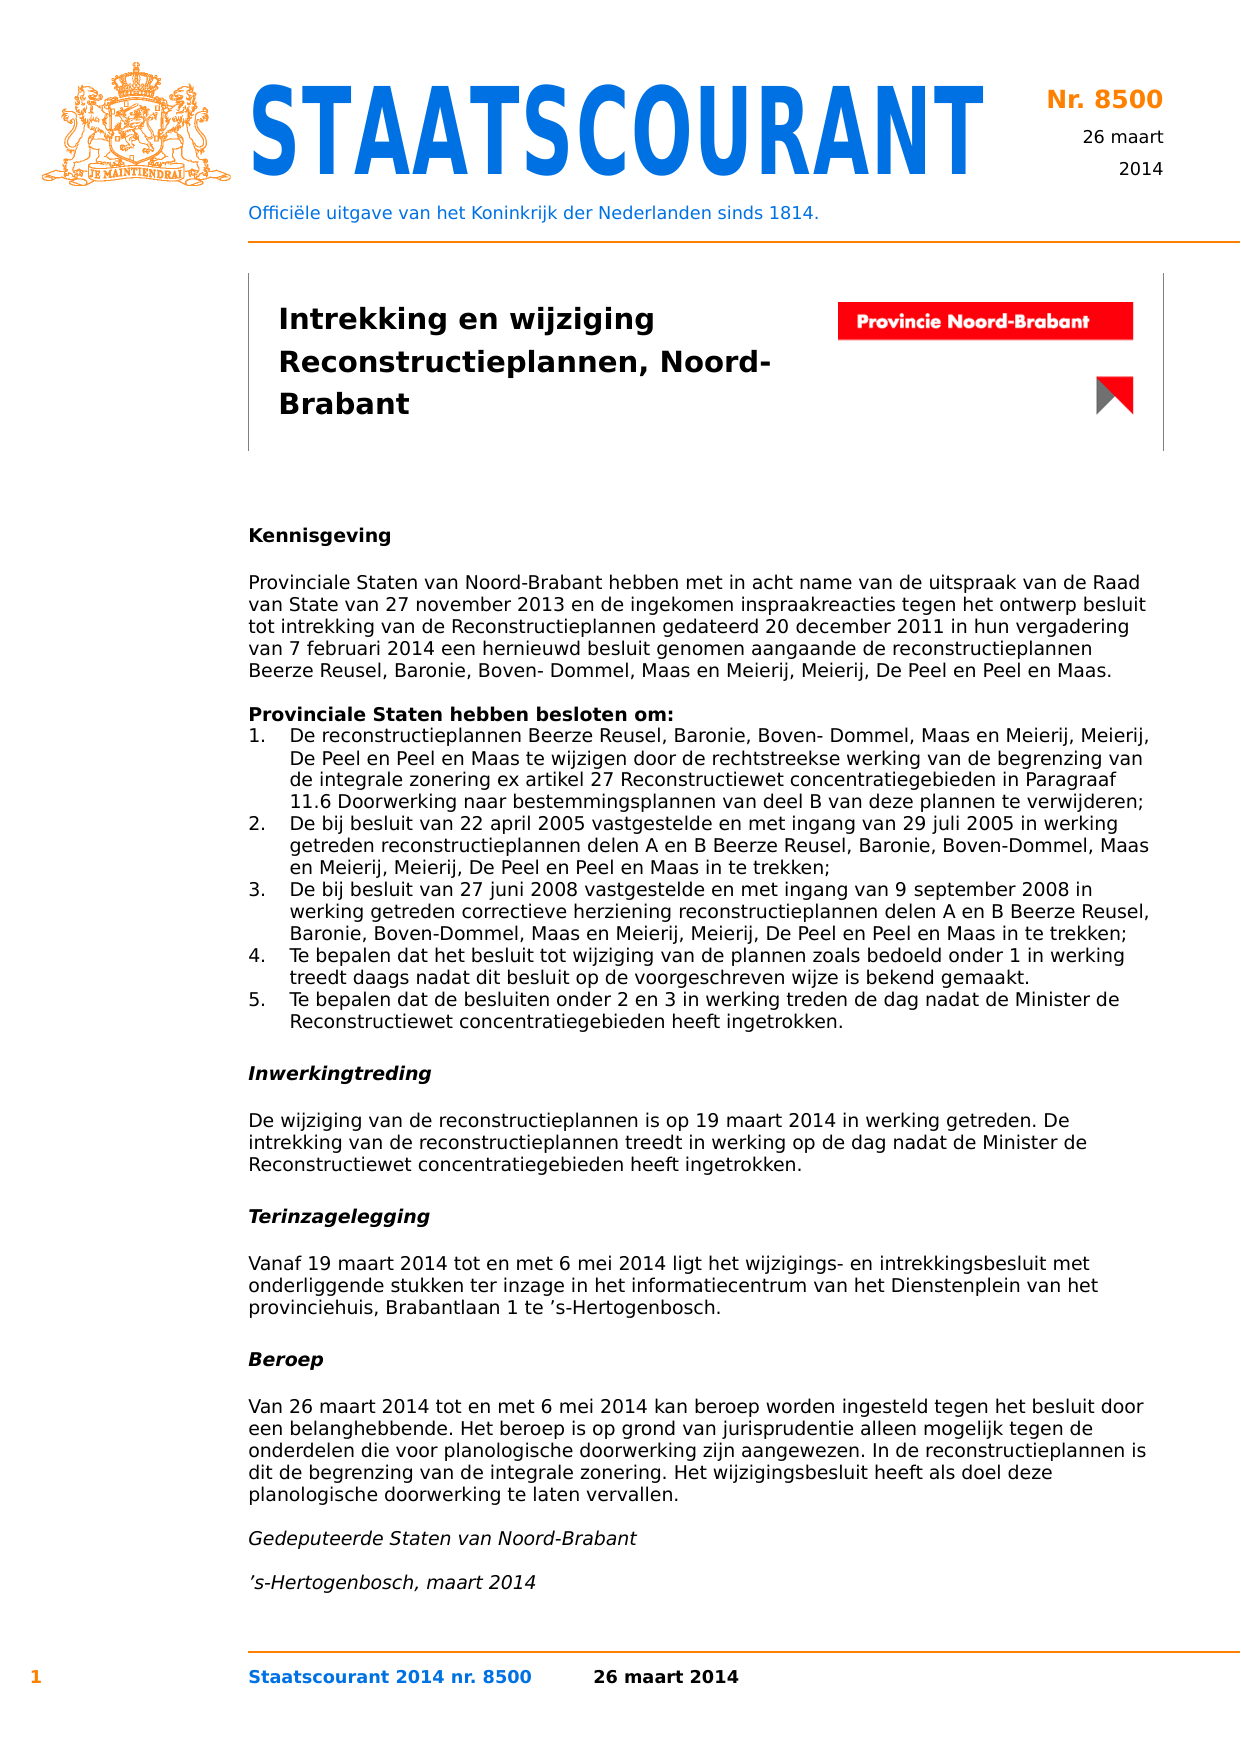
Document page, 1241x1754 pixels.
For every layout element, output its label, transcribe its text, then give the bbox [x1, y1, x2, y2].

subtitle Kennisgeving [248, 525, 1163, 547]
subtitle Inwerkingtreding [248, 1063, 1163, 1085]
text 5. Te bepalen dat de besluiten onder 2 en 3 in werking treden de dag nadat de Minister de Reconstructiewet concentratiegebieden heeft ingetrokken. [248, 989, 1163, 1033]
text Provinciale Staten hebben besloten om: [248, 703, 1163, 725]
subtitle Beroep [248, 1349, 1163, 1371]
table_header STAATSCOURANT [248, 62, 998, 203]
text Van 26 maart 2014 tot en met 6 mei 2014 kan beroep worden ingesteld tegen het besluit door een belanghebbende. Het beroep is op grond van jurisprudentie alleen mogelijk tegen de onderdelen die voor planologische doorwerking zijn aangewezen. In de reconstructieplannen is dit de begrenzing van de integrale zonering. Het wijzigingsbesluit heeft als doel deze planologische doorwerking te laten vervallen. [248, 1396, 1163, 1506]
subtitle Intrekking en wijziging Reconstructieplannen, Noord-Brabant [249, 273, 1163, 451]
table_cell Officiële uitgave van het Koninkrijk der Nederlanden sinds 1814. [248, 203, 1240, 241]
text 4. Te bepalen dat het besluit tot wijziging van de plannen zoals bedoeld onder 1 in werking treedt daags nadat dit besluit op de voorgeschreven wijze is bekend gemaakt. [248, 945, 1163, 989]
text ’s-Hertogenbosch, maart 2014 [248, 1572, 1163, 1593]
table_header [25, 62, 248, 241]
text 3. De bij besluit van 27 juni 2008 vastgestelde en met ingang van 9 september 2008 in werking getreden correctieve herziening reconstructieplannen delen A en B Beerze Reusel, Baronie, Boven-Dommel, Maas en Meierij, Meierij, De Peel en Peel en Maas in te trekken; [248, 879, 1163, 945]
text 1. De reconstructieplannen Beerze Reusel, Baronie, Boven- Dommel, Maas en Meierij, Meierij, De Peel en Peel en Maas te wijzigen door de rechtstreekse werking van de begrenzing van de integrale zonering ex artikel 27 Reconstructiewet concentratiegebieden in Paragraaf 11.6 Doorwerking naar bestemmingsplannen van deel B van deze plannen te verwijderen; [248, 725, 1163, 813]
text Vanaf 19 maart 2014 tot en met 6 mei 2014 ligt het wijzigings- en intrekkingsbesluit met onderliggende stukken ter inzage in het informatiecentrum van het Dienstenplein van het provinciehuis, Brabantlaan 1 te ’s-Hertogenbosch. [248, 1253, 1163, 1319]
picture [41, 62, 231, 186]
picture [838, 302, 1134, 415]
table_cell 26 maart [998, 121, 1240, 153]
text De wijziging van de reconstructieplannen is op 19 maart 2014 in werking getreden. De intrekking van de reconstructieplannen treedt in werking op de dag nadat de Minister de Reconstructiewet concentratiegebieden heeft ingetrokken. [248, 1110, 1163, 1176]
table_header Nr. 8500 [998, 62, 1240, 121]
text Provinciale Staten van Noord-Brabant hebben met in acht name van de uitspraak van de Raad van State van 27 november 2013 en de ingekomen inspraakreacties tegen het ontwerp besluit tot intrekking van de Reconstructieplannen gedateerd 20 december 2011 in hun vergadering van 7 februari 2014 een hernieuwd besluit genomen aangaande de reconstructieplannen Beerze Reusel, Baronie, Boven- Dommel, Maas en Meierij, Meierij, De Peel en Peel en Maas. [248, 572, 1163, 682]
text 2. De bij besluit van 22 april 2005 vastgestelde en met ingang van 29 juli 2005 in werking getreden reconstructieplannen delen A en B Beerze Reusel, Baronie, Boven-Dommel, Maas en Meierij, Meierij, De Peel en Peel en Maas in te trekken; [248, 813, 1163, 879]
table_cell 2014 [998, 153, 1240, 203]
text Gedeputeerde Staten van Noord-Brabant [248, 1528, 1163, 1550]
subtitle Terinzagelegging [248, 1206, 1163, 1228]
